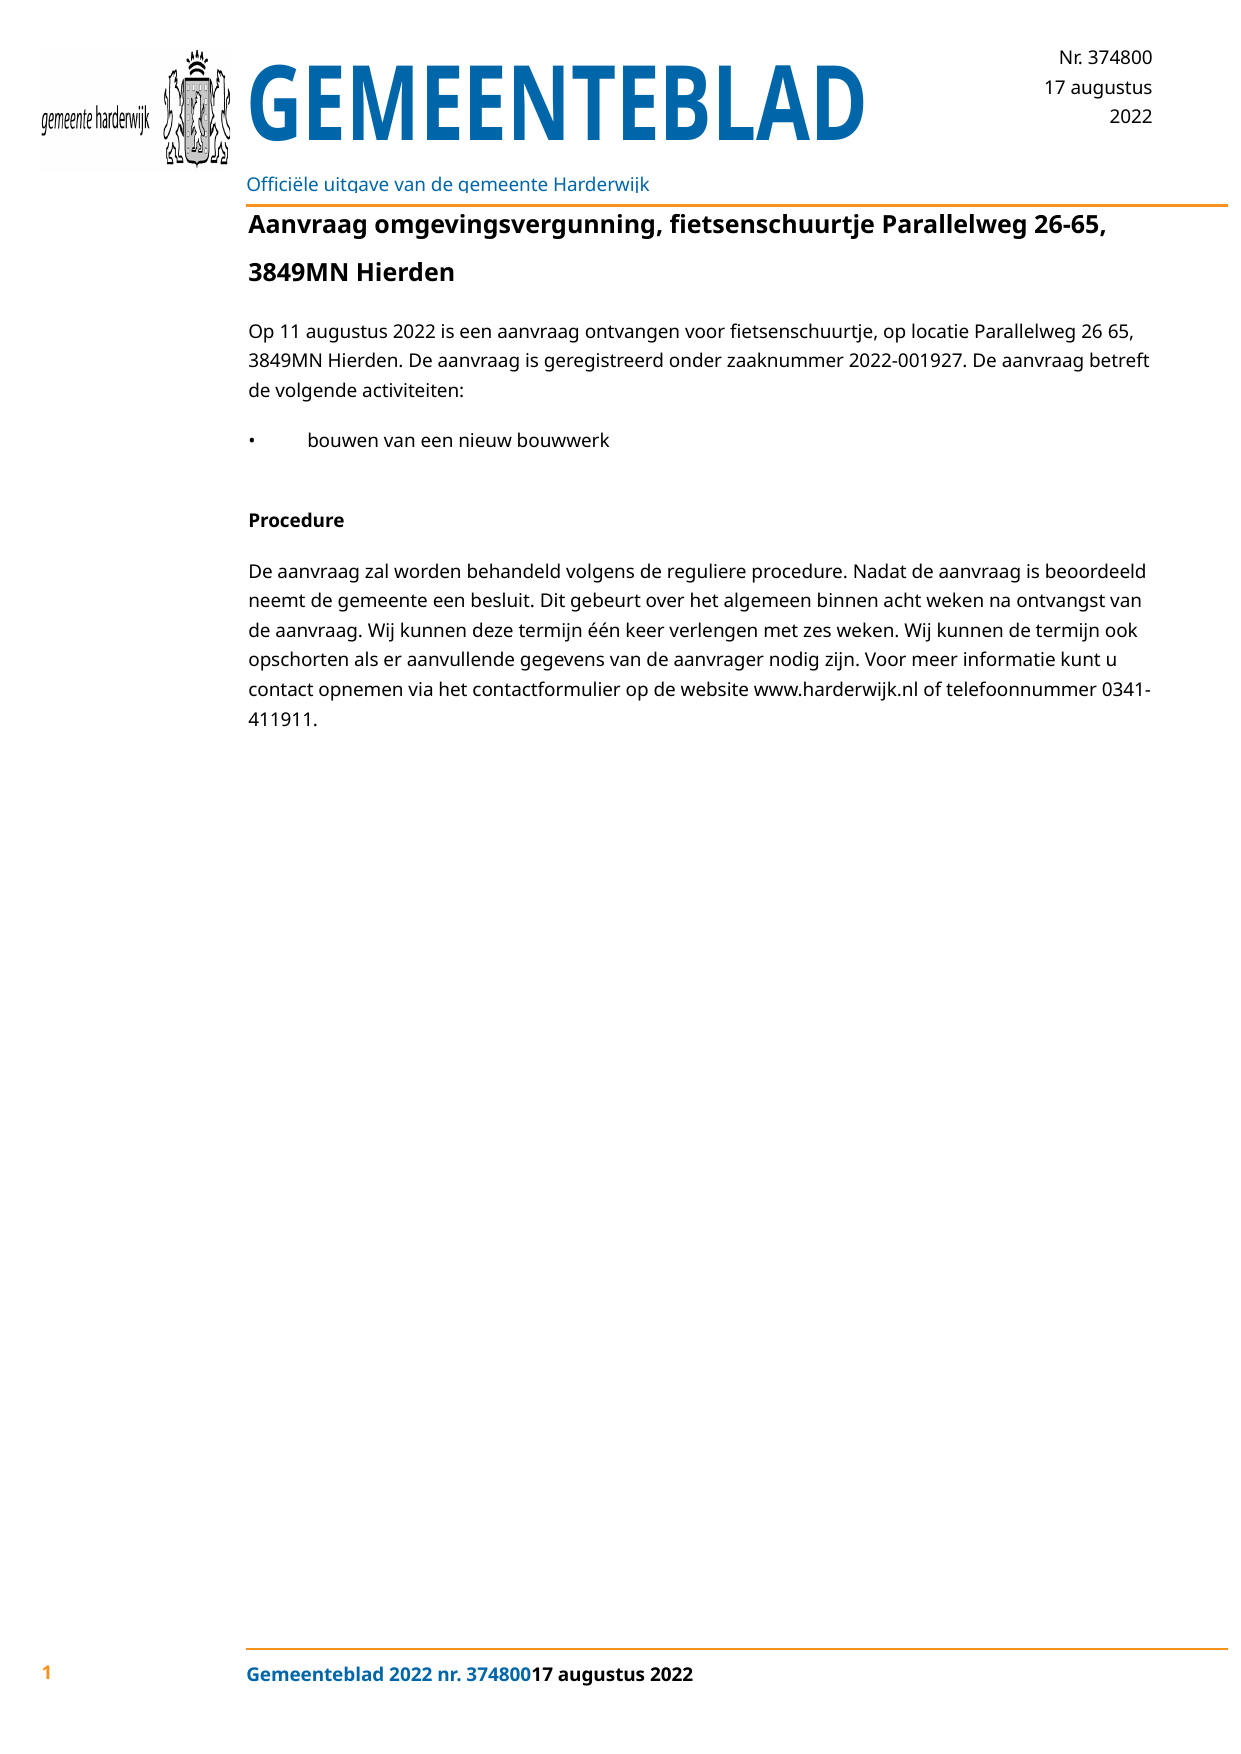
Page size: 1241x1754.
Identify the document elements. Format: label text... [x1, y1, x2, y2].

text Procedure [248, 507, 1152, 533]
text Aanvraag omgevingsvergunning, fietsenschuurtje Parallelweg 26-65, 3849MN Hierden [248, 207, 1152, 288]
text Op 11 augustus 2022 is een aanvraag ontvangen voor fietsenschuurtje, op locatie Parallelweg 26 65, 3849MN Hierden. De aanvraag is geregistreerd onder zaaknummer 2022-001927. De aanvraag betreft de volgende activiteiten: [248, 318, 1152, 403]
text De aanvraag zal worden behandeld volgens de reguliere procedure. Nadat de aanvraag is beoordeeld neemt de gemeente een besluit. Dit gebeurt over het algemeen binnen acht weken na ontvangst van de aanvraag. Wij kunnen deze termijn één keer verlengen met zes weken. Wij kunnen de termijn ook opschorten als er aanvullende gegevens van de aanvrager nodig zijn. Voor meer informatie kunt u contact opnemen via het contactformulier op de website www.harderwijk.nl of telefoonnummer 0341-411911. [248, 558, 1152, 732]
picture [41, 47, 231, 172]
list bouwen van een nieuw bouwwerk [248, 427, 1152, 453]
